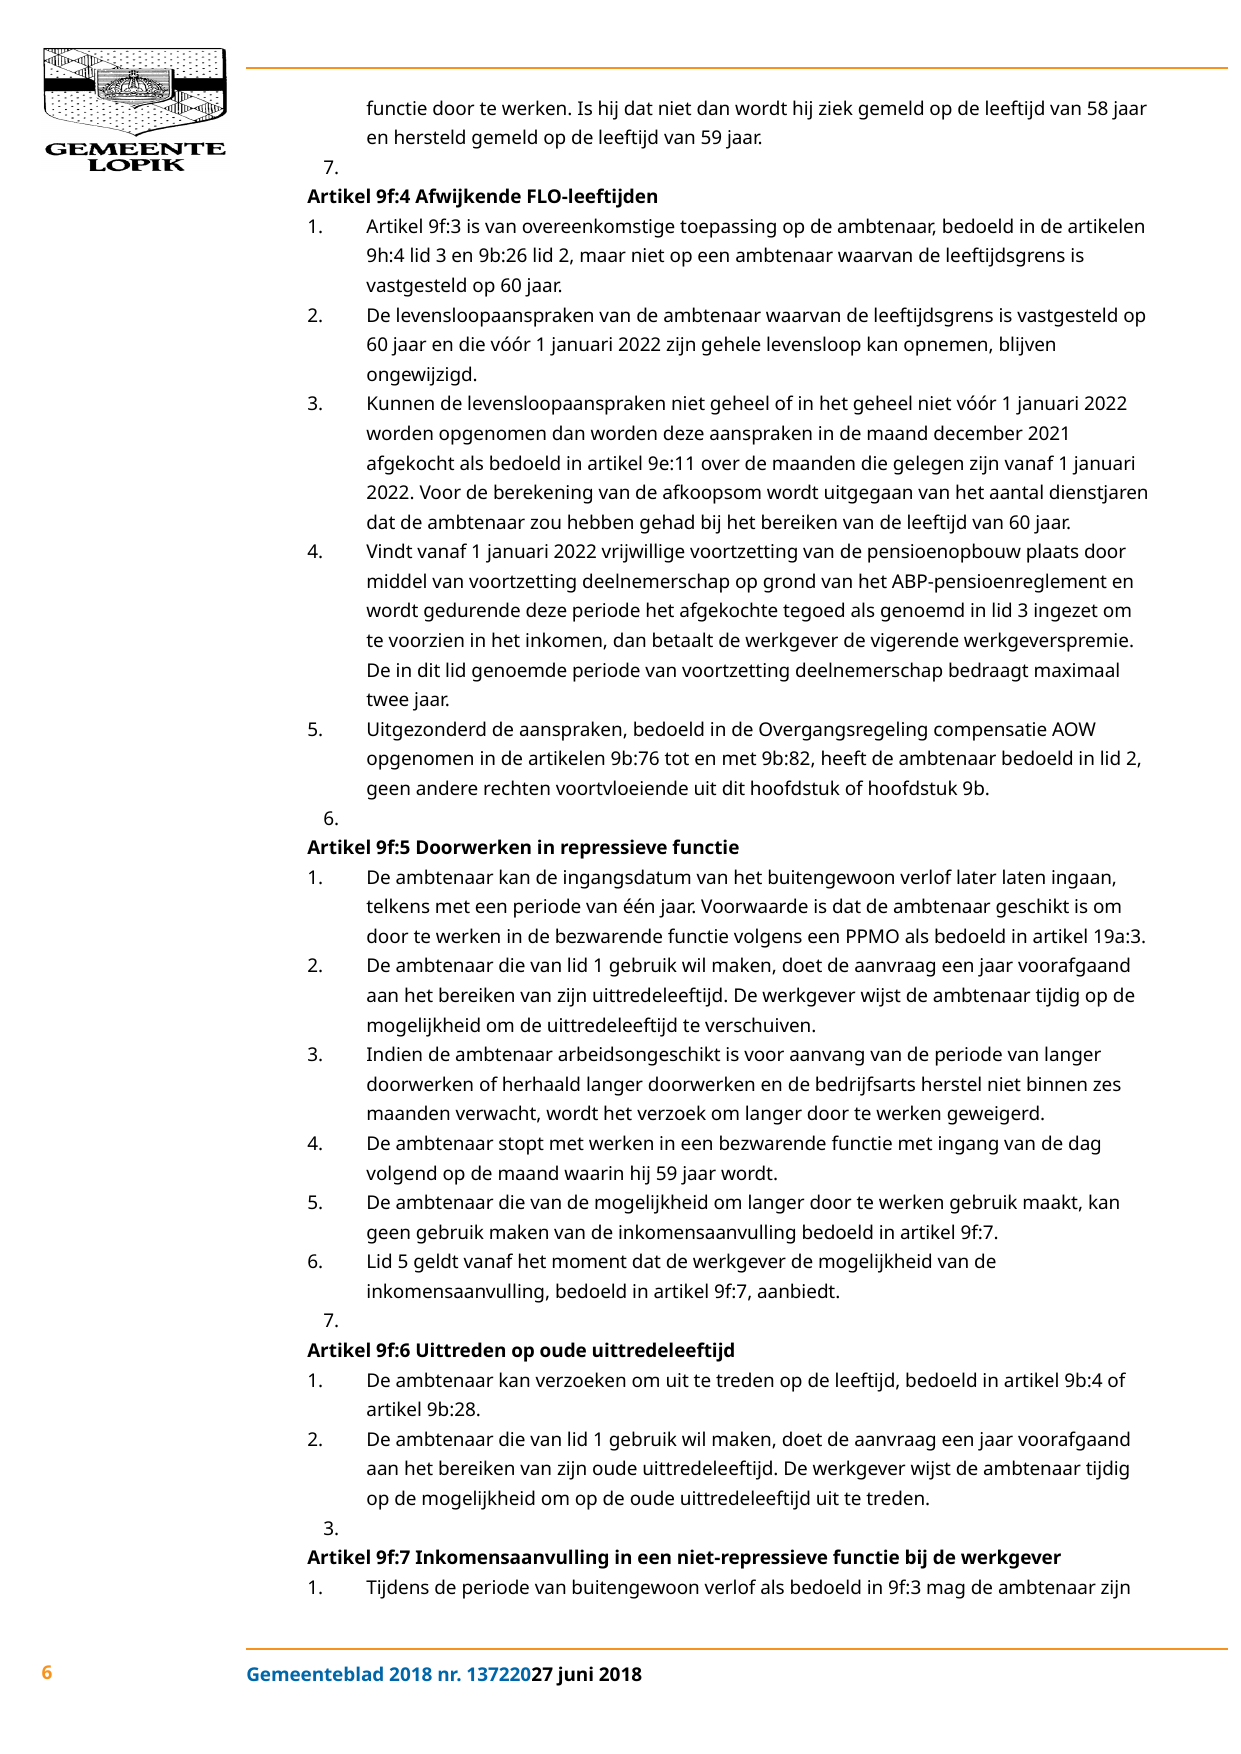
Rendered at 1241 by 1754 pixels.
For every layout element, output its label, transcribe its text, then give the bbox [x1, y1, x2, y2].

list Lid 5 geldt vanaf het moment dat de werkgever de mogelijkheid van de inkomensaanvulling, bedoeld in artikel 9f:7, aanbiedt. [307, 1248, 1152, 1304]
list Uitgezonderd de aanspraken, bedoeld in de Overgangsregeling compensatie AOW opgenomen in de artikelen 9b:76 tot en met 9b:82, heeft de ambtenaar bedoeld in lid 2, geen andere rechten voortvloeiende uit dit hoofdstuk of hoofdstuk 9b. [307, 716, 1152, 801]
list De ambtenaar kan de ingangsdatum van het buitengewoon verlof later laten ingaan, telkens met een periode van één jaar. Voorwaarde is dat de ambtenaar geschikt is om door te werken in de bezwarende functie volgens een PPMO als bedoeld in artikel 19a:3. [307, 864, 1152, 949]
list functie door te werken. Is hij dat niet dan wordt hij ziek gemeld op de leeftijd van 58 jaar en hersteld gemeld op de leeftijd van 59 jaar. [307, 95, 1152, 150]
list De ambtenaar stopt met werken in een bezwarende functie met ingang van de dag volgend op de maand waarin hij 59 jaar wordt. [307, 1130, 1152, 1186]
list De ambtenaar die van lid 1 gebruik wil maken, doet de aanvraag een jaar voorafgaand aan het bereiken van zijn uittredeleeftijd. De werkgever wijst de ambtenaar tijdig op de mogelijkheid om de uittredeleeftijd te verschuiven. [307, 953, 1152, 1038]
list Artikel 9f:4 Afwijkende FLO-leeftijden [248, 183, 1152, 209]
list De ambtenaar die van lid 1 gebruik wil maken, doet de aanvraag een jaar voorafgaand aan het bereiken van zijn oude uittredeleeftijd. De werkgever wijst de ambtenaar tijdig op de mogelijkheid om op de oude uittredeleeftijd uit te treden. [307, 1426, 1152, 1511]
list Artikel 9f:7 Inkomensaanvulling in een niet-repressieve functie bij de werkgever [248, 1544, 1152, 1570]
list Kunnen de levensloopaanspraken niet geheel of in het geheel niet vóór 1 januari 2022 worden opgenomen dan worden deze aanspraken in de maand december 2021 afgekocht als bedoeld in artikel 9e:11 over de maanden die gelegen zijn vanaf 1 januari 2022. Voor de berekening van de afkoopsom wordt uitgegaan van het aantal dienstjaren dat de ambtenaar zou hebben gehad bij het bereiken van de leeftijd van 60 jaar. [307, 391, 1152, 535]
list De ambtenaar kan verzoeken om uit te treden op de leeftijd, bedoeld in artikel 9b:4 of artikel 9b:28. [307, 1367, 1152, 1422]
list De levensloopaanspraken van de ambtenaar waarvan de leeftijdsgrens is vastgesteld op 60 jaar en die vóór 1 januari 2022 zijn gehele levensloop kan opnemen, blijven ongewijzigd. [307, 302, 1152, 387]
list Tijdens de periode van buitengewoon verlof als bedoeld in 9f:3 mag de ambtenaar zijn [307, 1574, 1152, 1600]
list De ambtenaar die van de mogelijkheid om langer door te werken gebruik maakt, kan geen gebruik maken van de inkomensaanvulling bedoeld in artikel 9f:7. [307, 1189, 1152, 1245]
list Vindt vanaf 1 januari 2022 vrijwillige voortzetting van de pensioenopbouw plaats door middel van voortzetting deelnemerschap op grond van het ABP-pensioenreglement en wordt gedurende deze periode het afgekochte tegoed als genoemd in lid 3 ingezet om te voorzien in het inkomen, dan betaalt de werkgever de vigerende werkgeverspremie. De in dit lid genoemde periode van voortzetting deelnemerschap bedraagt maximaal twee jaar. [307, 538, 1152, 712]
list Artikel 9f:6 Uittreden op oude uittredeleeftijd [248, 1337, 1152, 1363]
list Indien de ambtenaar arbeidsongeschikt is voor aanvang van de periode van langer doorwerken of herhaald langer doorwerken en de bedrijfsarts herstel niet binnen zes maanden verwacht, wordt het verzoek om langer door te werken geweigerd. [307, 1041, 1152, 1126]
list Artikel 9f:3 is van overeenkomstige toepassing op de ambtenaar, bedoeld in de artikelen 9h:4 lid 3 en 9b:26 lid 2, maar niet op een ambtenaar waarvan de leeftijdsgrens is vastgesteld op 60 jaar. [307, 213, 1152, 298]
picture [41, 47, 231, 172]
list Artikel 9f:5 Doorwerken in repressieve functie [248, 834, 1152, 860]
